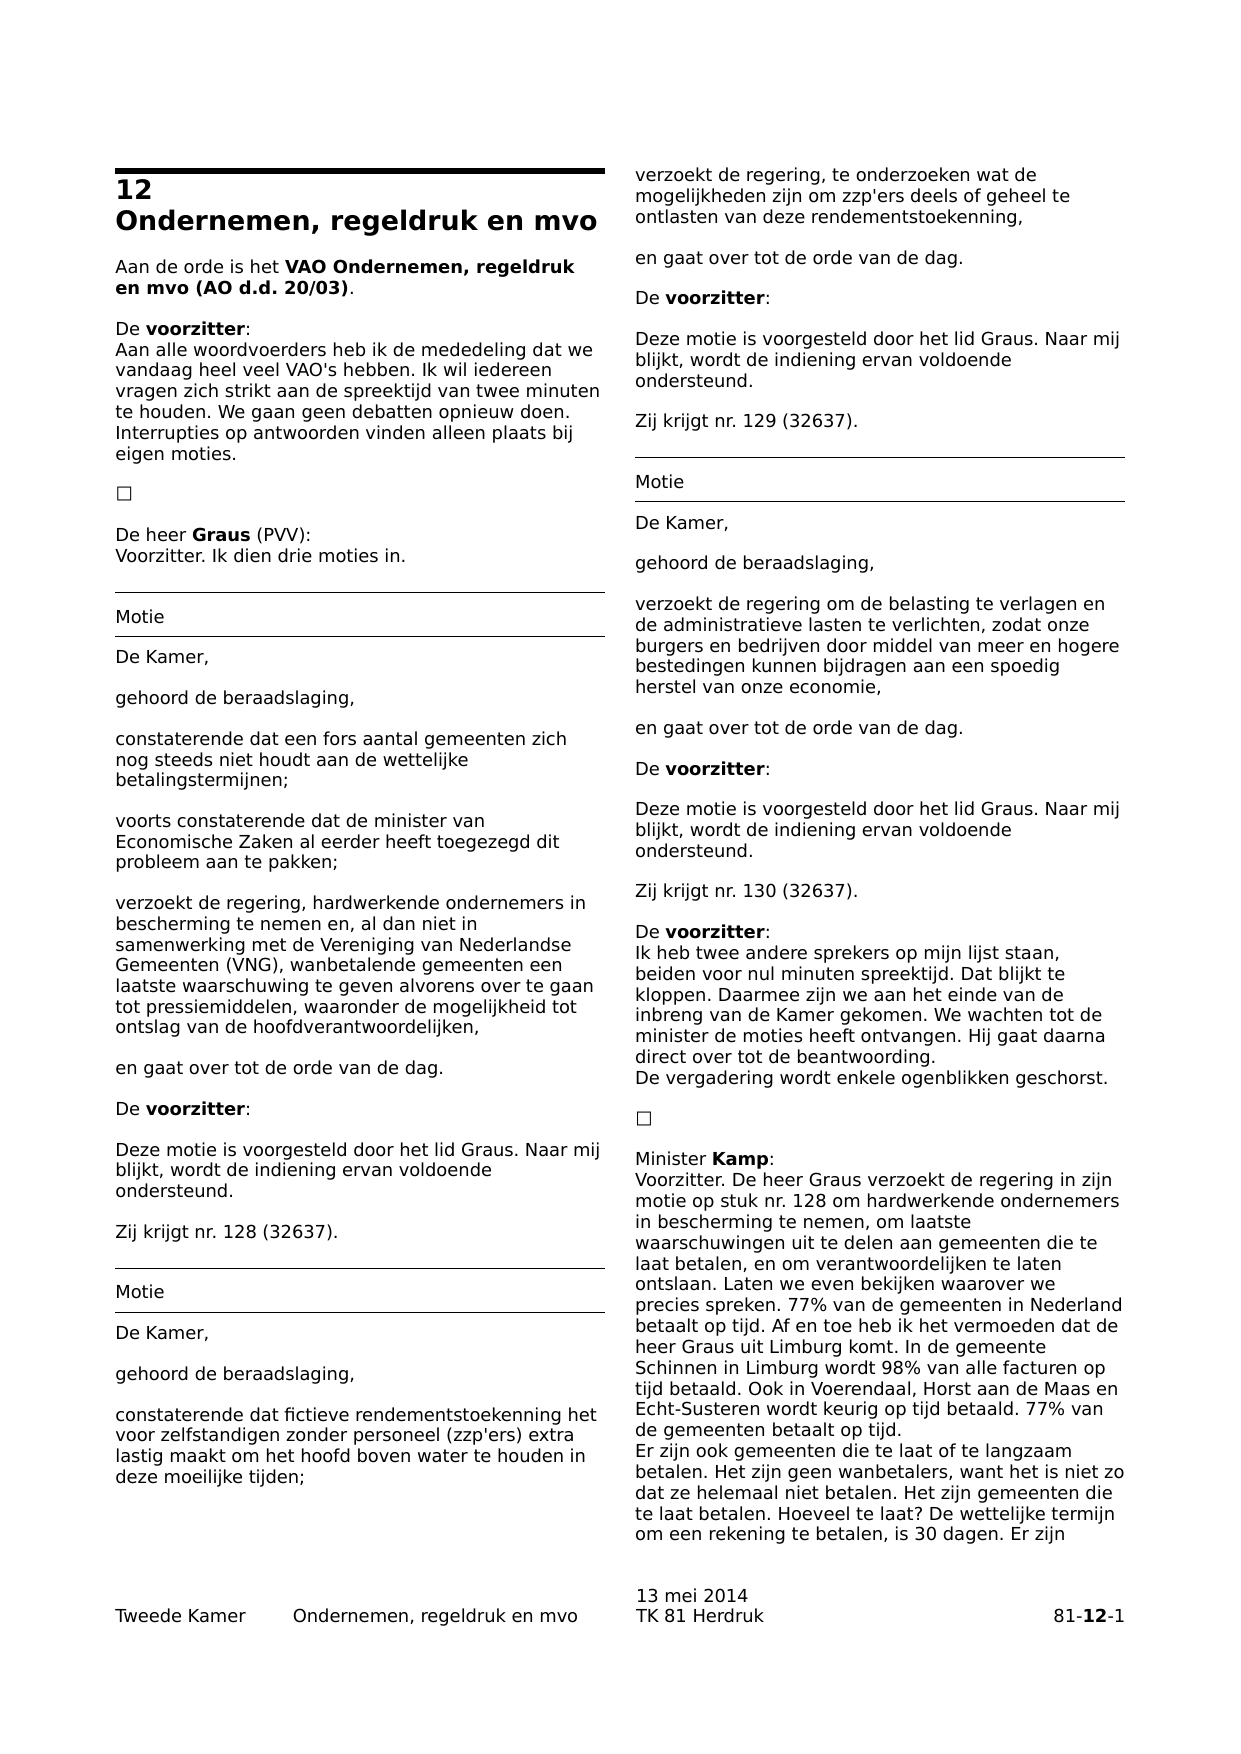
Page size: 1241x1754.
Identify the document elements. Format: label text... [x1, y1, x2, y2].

text ⬜ [115, 484, 605, 505]
text De heer Graus (PVV): [115, 525, 605, 546]
text Zij krijgt nr. 130 (32637). [635, 881, 1125, 902]
text constaterende dat een fors aantal gemeenten zich nog steeds niet houdt aan de wettelijke betalingstermijnen; [115, 729, 605, 791]
title 12 Ondernemen, regeldruk en mvo [115, 174, 605, 237]
text Ik heb twee andere sprekers op mijn lijst staan, beiden voor nul minuten spreektijd. Dat blijkt te kloppen. Daarmee zijn we aan het einde van de inbreng van de Kamer gekomen. We wachten tot de minister de moties heeft ontvangen. Hij gaat daarna direct over tot de beantwoording. [635, 943, 1125, 1068]
text De voorzitter: [635, 922, 1125, 943]
text Voorzitter. Ik dien drie moties in. [115, 546, 605, 567]
text Zij krijgt nr. 129 (32637). [635, 411, 1125, 432]
text Minister Kamp: [635, 1149, 1125, 1170]
text verzoekt de regering, te onderzoeken wat de mogelijkheden zijn om zzp'ers deels of geheel te ontlasten van deze rendementstoekenning, [635, 165, 1125, 227]
text De Kamer, [115, 1323, 605, 1344]
text Aan alle woordvoerders heb ik de mededeling dat we vandaag heel veel VAO's hebben. Ik wil iedereen vragen zich strikt aan de spreektijd van twee minuten te houden. We gaan geen debatten opnieuw doen. Interrupties op antwoorden vinden alleen plaats bij eigen moties. [115, 339, 605, 464]
text De Kamer, [115, 647, 605, 668]
text Motie [115, 1282, 605, 1303]
text Motie [115, 606, 605, 627]
text Voorzitter. De heer Graus verzoekt de regering in zijn motie op stuk nr. 128 om hardwerkende ondernemers in bescherming te nemen, om laatste waarschuwingen uit te delen aan gemeenten die te laat betalen, en om verantwoordelijken te laten ontslaan. Laten we even bekijken waarover we precies spreken. 77% van de gemeenten in Nederland betaalt op tijd. Af en toe heb ik het vermoeden dat de heer Graus uit Limburg komt. In de gemeente Schinnen in Limburg wordt 98% van alle facturen op tijd betaald. Ook in Voerendaal, Horst aan de Maas en Echt-Susteren wordt keurig op tijd betaald. 77% van de gemeenten betaalt op tijd. [635, 1170, 1125, 1441]
text ⬜ [635, 1108, 1125, 1129]
text De voorzitter: [115, 318, 605, 339]
text Deze motie is voorgesteld door het lid Graus. Naar mij blijkt, wordt de indiening ervan voldoende ondersteund. [635, 799, 1125, 861]
text Deze motie is voorgesteld door het lid Graus. Naar mij blijkt, wordt de indiening ervan voldoende ondersteund. [635, 329, 1125, 391]
text gehoord de beraadslaging, [115, 688, 605, 709]
text gehoord de beraadslaging, [635, 553, 1125, 574]
text en gaat over tot de orde van de dag. [115, 1058, 605, 1079]
text en gaat over tot de orde van de dag. [635, 718, 1125, 738]
text Er zijn ook gemeenten die te laat of te langzaam betalen. Het zijn geen wanbetalers, want het is niet zo dat ze helemaal niet betalen. Het zijn gemeenten die te laat betalen. Hoeveel te laat? De wettelijke termijn om een rekening te betalen, is 30 dagen. Er zijn [635, 1441, 1125, 1545]
text De Kamer, [635, 512, 1125, 533]
text gehoord de beraadslaging, [115, 1364, 605, 1384]
text De voorzitter: [635, 758, 1125, 779]
text en gaat over tot de orde van de dag. [635, 247, 1125, 268]
text constaterende dat fictieve rendementstoekenning het voor zelfstandigen zonder personeel (zzp'ers) extra lastig maakt om het hoofd boven water te houden in deze moeilijke tijden; [115, 1404, 605, 1487]
text Motie [635, 472, 1125, 492]
text De voorzitter: [115, 1099, 605, 1119]
text De vergadering wordt enkele ogenblikken geschorst. [635, 1068, 1125, 1088]
text verzoekt de regering om de belasting te verlagen en de administratieve lasten te verlichten, zodat onze burgers en bedrijven door middel van meer en hogere bestedingen kunnen bijdragen aan een spoedig herstel van onze economie, [635, 594, 1125, 698]
text Deze motie is voorgesteld door het lid Graus. Naar mij blijkt, wordt de indiening ervan voldoende ondersteund. [115, 1139, 605, 1202]
text Aan de orde is het VAO Ondernemen, regeldruk en mvo (AO d.d. 20/03). [115, 257, 605, 298]
text Zij krijgt nr. 128 (32637). [115, 1222, 605, 1242]
text De voorzitter: [635, 288, 1125, 309]
text verzoekt de regering, hardwerkende ondernemers in bescherming te nemen en, al dan niet in samenwerking met de Vereniging van Nederlandse Gemeenten (VNG), wanbetalende gemeenten een laatste waarschuwing te geven alvorens over te gaan tot pressiemiddelen, waaronder de mogelijkheid tot ontslag van de hoofdverantwoordelijken, [115, 893, 605, 1038]
text voorts constaterende dat de minister van Economische Zaken al eerder heeft toegezegd dit probleem aan te pakken; [115, 811, 605, 873]
